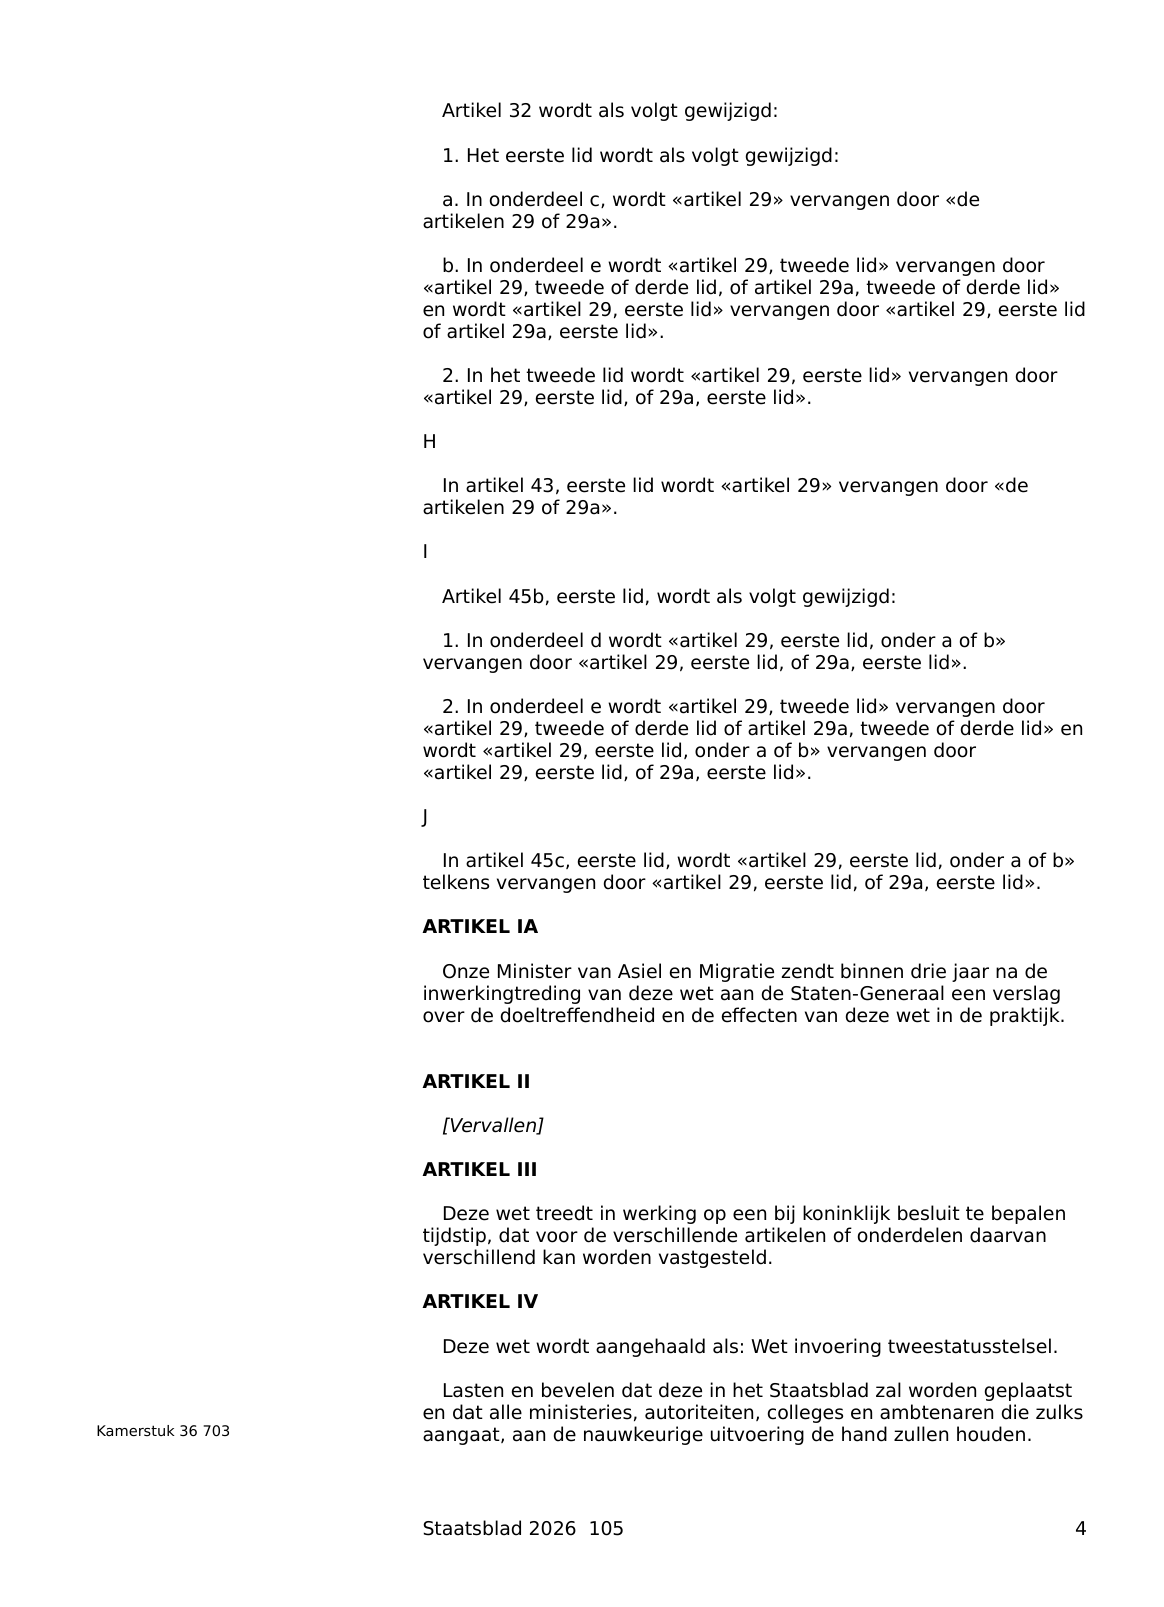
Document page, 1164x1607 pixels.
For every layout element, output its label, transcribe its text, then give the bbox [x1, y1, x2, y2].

subtitle ARTIKEL III [422, 1159, 1087, 1181]
text In artikel 43, eerste lid wordt «artikel 29» vervangen door «de artikelen 29 of 29a». [422, 475, 1087, 519]
text I [422, 541, 1087, 563]
text [Vervallen] [422, 1115, 1087, 1137]
text Kamerstuk 36 703 [77, 1423, 396, 1440]
text J [422, 806, 1087, 828]
text 1. Het eerste lid wordt als volgt gewijzigd: [422, 144, 1087, 167]
text 2. In onderdeel e wordt «artikel 29, tweede lid» vervangen door «artikel 29, tweede of derde lid of artikel 29a, tweede of derde lid» en wordt «artikel 29, eerste lid, onder a of b» vervangen door «artikel 29, eerste lid, of 29a, eerste lid». [422, 696, 1087, 784]
text 2. In het tweede lid wordt «artikel 29, eerste lid» vervangen door «artikel 29, eerste lid, of 29a, eerste lid». [422, 365, 1087, 409]
text H [422, 431, 1087, 453]
text a. In onderdeel c, wordt «artikel 29» vervangen door «de artikelen 29 of 29a». [422, 189, 1087, 233]
text Lasten en bevelen dat deze in het Staatsblad zal worden geplaatst en dat alle ministeries, autoriteiten, colleges en ambtenaren die zulks aangaat, aan de nauwkeurige uitvoering de hand zullen houden. [422, 1380, 1087, 1446]
subtitle ARTIKEL IV [422, 1291, 1087, 1313]
text Onze Minister van Asiel en Migratie zendt binnen drie jaar na de inwerkingtreding van deze wet aan de Staten-Generaal een verslag over de doeltreffendheid en de effecten van deze wet in de praktijk. [422, 961, 1087, 1026]
text Artikel 45b, eerste lid, wordt als volgt gewijzigd: [422, 586, 1087, 608]
text 1. In onderdeel d wordt «artikel 29, eerste lid, onder a of b» vervangen door «artikel 29, eerste lid, of 29a, eerste lid». [422, 630, 1087, 674]
text Deze wet wordt aangehaald als: Wet invoering tweestatusstelsel. [422, 1336, 1087, 1358]
text Deze wet treedt in werking op een bij koninklijk besluit te bepalen tijdstip, dat voor de verschillende artikelen of onderdelen daarvan verschillend kan worden vastgesteld. [422, 1203, 1087, 1269]
text In artikel 45c, eerste lid, wordt «artikel 29, eerste lid, onder a of b» telkens vervangen door «artikel 29, eerste lid, of 29a, eerste lid». [422, 850, 1087, 894]
text b. In onderdeel e wordt «artikel 29, tweede lid» vervangen door «artikel 29, tweede of derde lid, of artikel 29a, tweede of derde lid» en wordt «artikel 29, eerste lid» vervangen door «artikel 29, eerste lid of artikel 29a, eerste lid». [422, 255, 1087, 343]
subtitle ARTIKEL IA [422, 916, 1087, 938]
subtitle ARTIKEL II [422, 1071, 1087, 1093]
text Artikel 32 wordt als volgt gewijzigd: [422, 100, 1087, 122]
